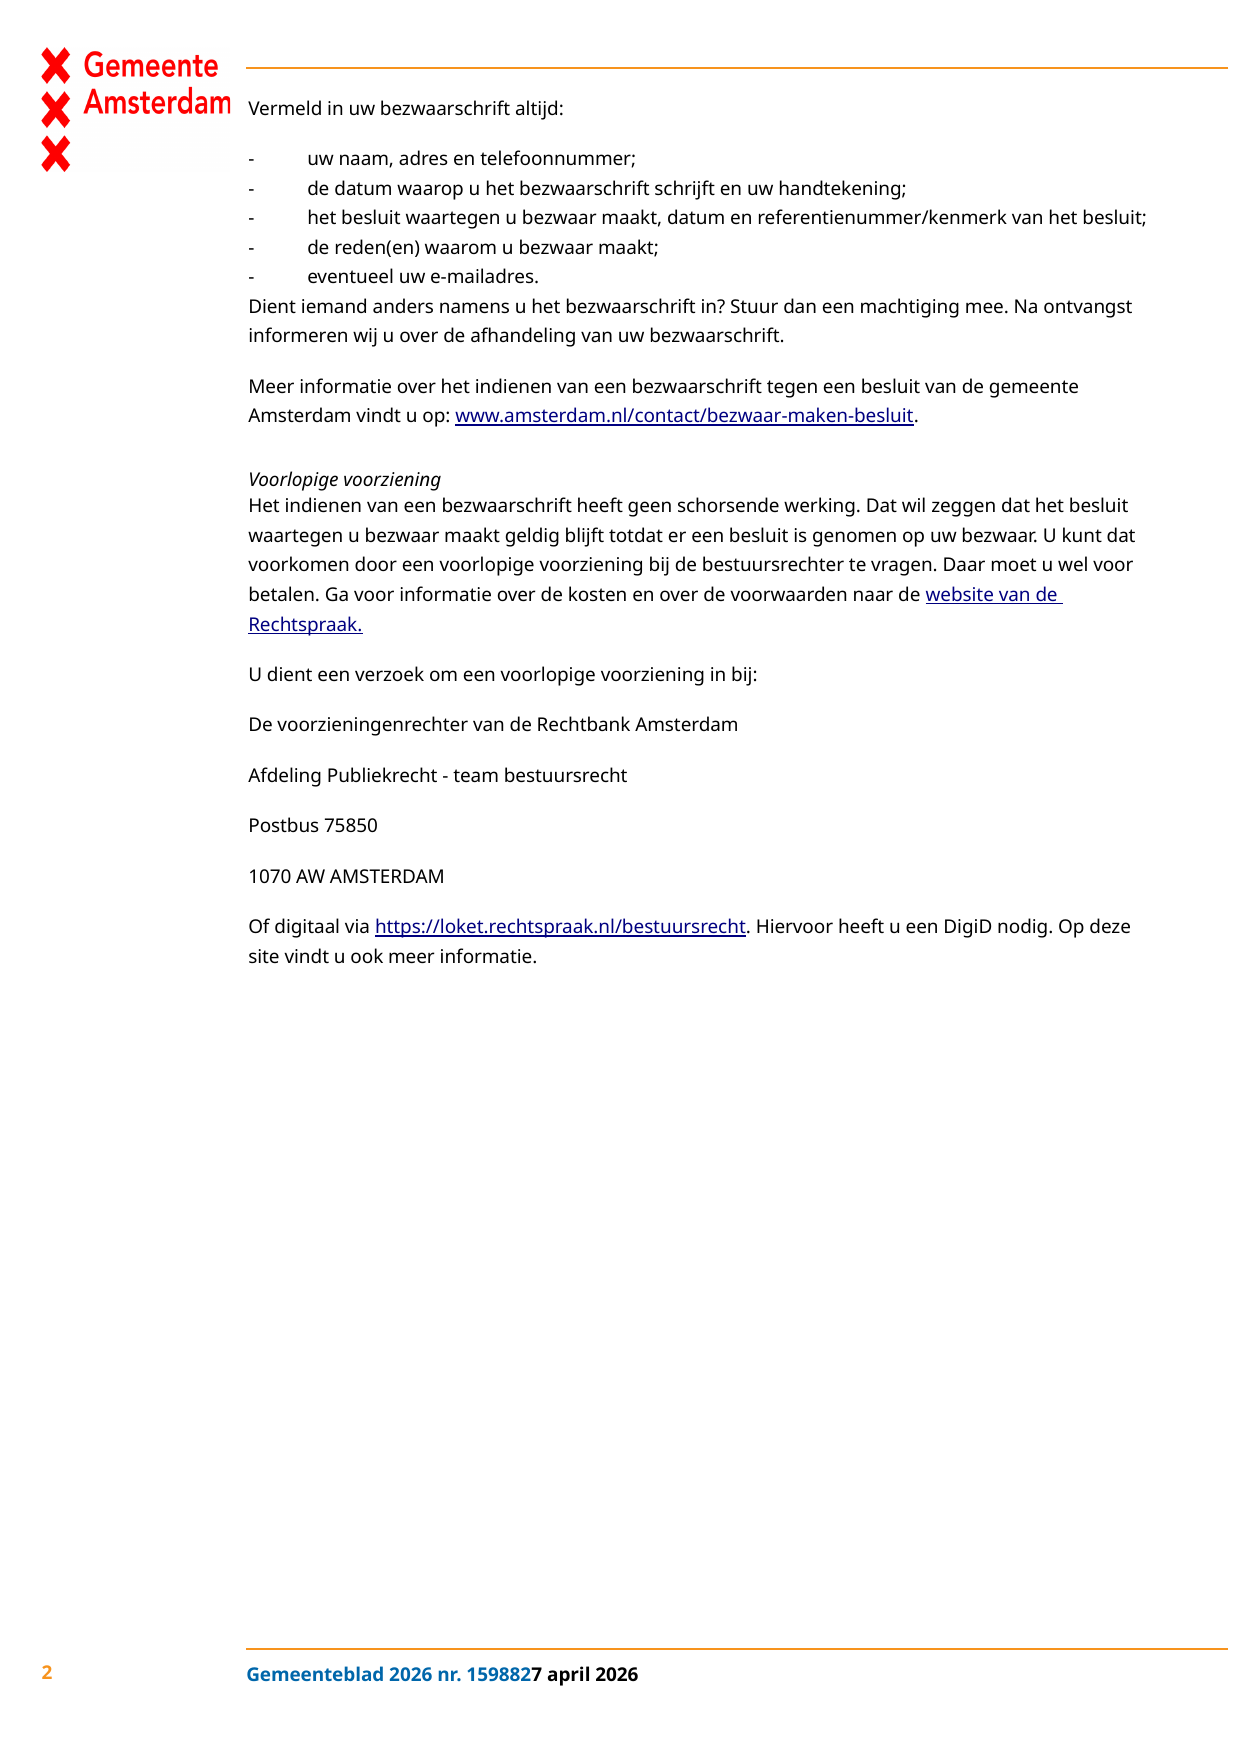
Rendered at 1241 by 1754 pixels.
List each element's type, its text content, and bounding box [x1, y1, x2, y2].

text Postbus 75850 [248, 812, 1152, 838]
text Vermeld in uw bezwaarschrift altijd: [248, 95, 1152, 121]
text Of digitaal via https://loket.rechtspraak.nl/bestuursrecht. Hiervoor heeft u een DigiD nodig. Op deze site vindt u ook meer informatie. [248, 913, 1152, 968]
list uw naam, adres en telefoonnummer; [248, 145, 1152, 171]
text Meer informatie over het indienen van een bezwaarschrift tegen een besluit van de gemeente Amsterdam vindt u op: www.amsterdam.nl/contact/bezwaar-maken-besluit. [248, 373, 1152, 428]
text 1070 AW AMSTERDAM [248, 863, 1152, 888]
list de reden(en) waarom u bezwaar maakt; [248, 234, 1152, 260]
text U dient een verzoek om een voorlopige voorziening in bij: [248, 661, 1152, 687]
list de datum waarop u het bezwaarschrift schrijft en uw handtekening; [248, 175, 1152, 201]
text Voorlopige voorziening [248, 467, 1152, 492]
text De voorzieningenrechter van de Rechtbank Amsterdam [248, 712, 1152, 737]
list eventueel uw e-mailadres. [248, 263, 1152, 289]
list het besluit waartegen u bezwaar maakt, datum en referentienummer/kenmerk van het besluit; [248, 204, 1152, 230]
text Het indienen van een bezwaarschrift heeft geen schorsende werking. Dat wil zeggen dat het besluit waartegen u bezwaar maakt geldig blijft totdat er een besluit is genomen op uw bezwaar. U kunt dat voorkomen door een voorlopige voorziening bij de bestuursrechter te vragen. Daar moet u wel voor betalen. Ga voor informatie over de kosten en over de voorwaarden naar de website van de Rechtspraak. [248, 492, 1152, 636]
text Afdeling Publiekrecht - team bestuursrecht [248, 762, 1152, 788]
picture [41, 47, 231, 172]
text Dient iemand anders namens u het bezwaarschrift in? Stuur dan een machtiging mee. Na ontvangst informeren wij u over de afhandeling van uw bezwaarschrift. [248, 293, 1152, 348]
